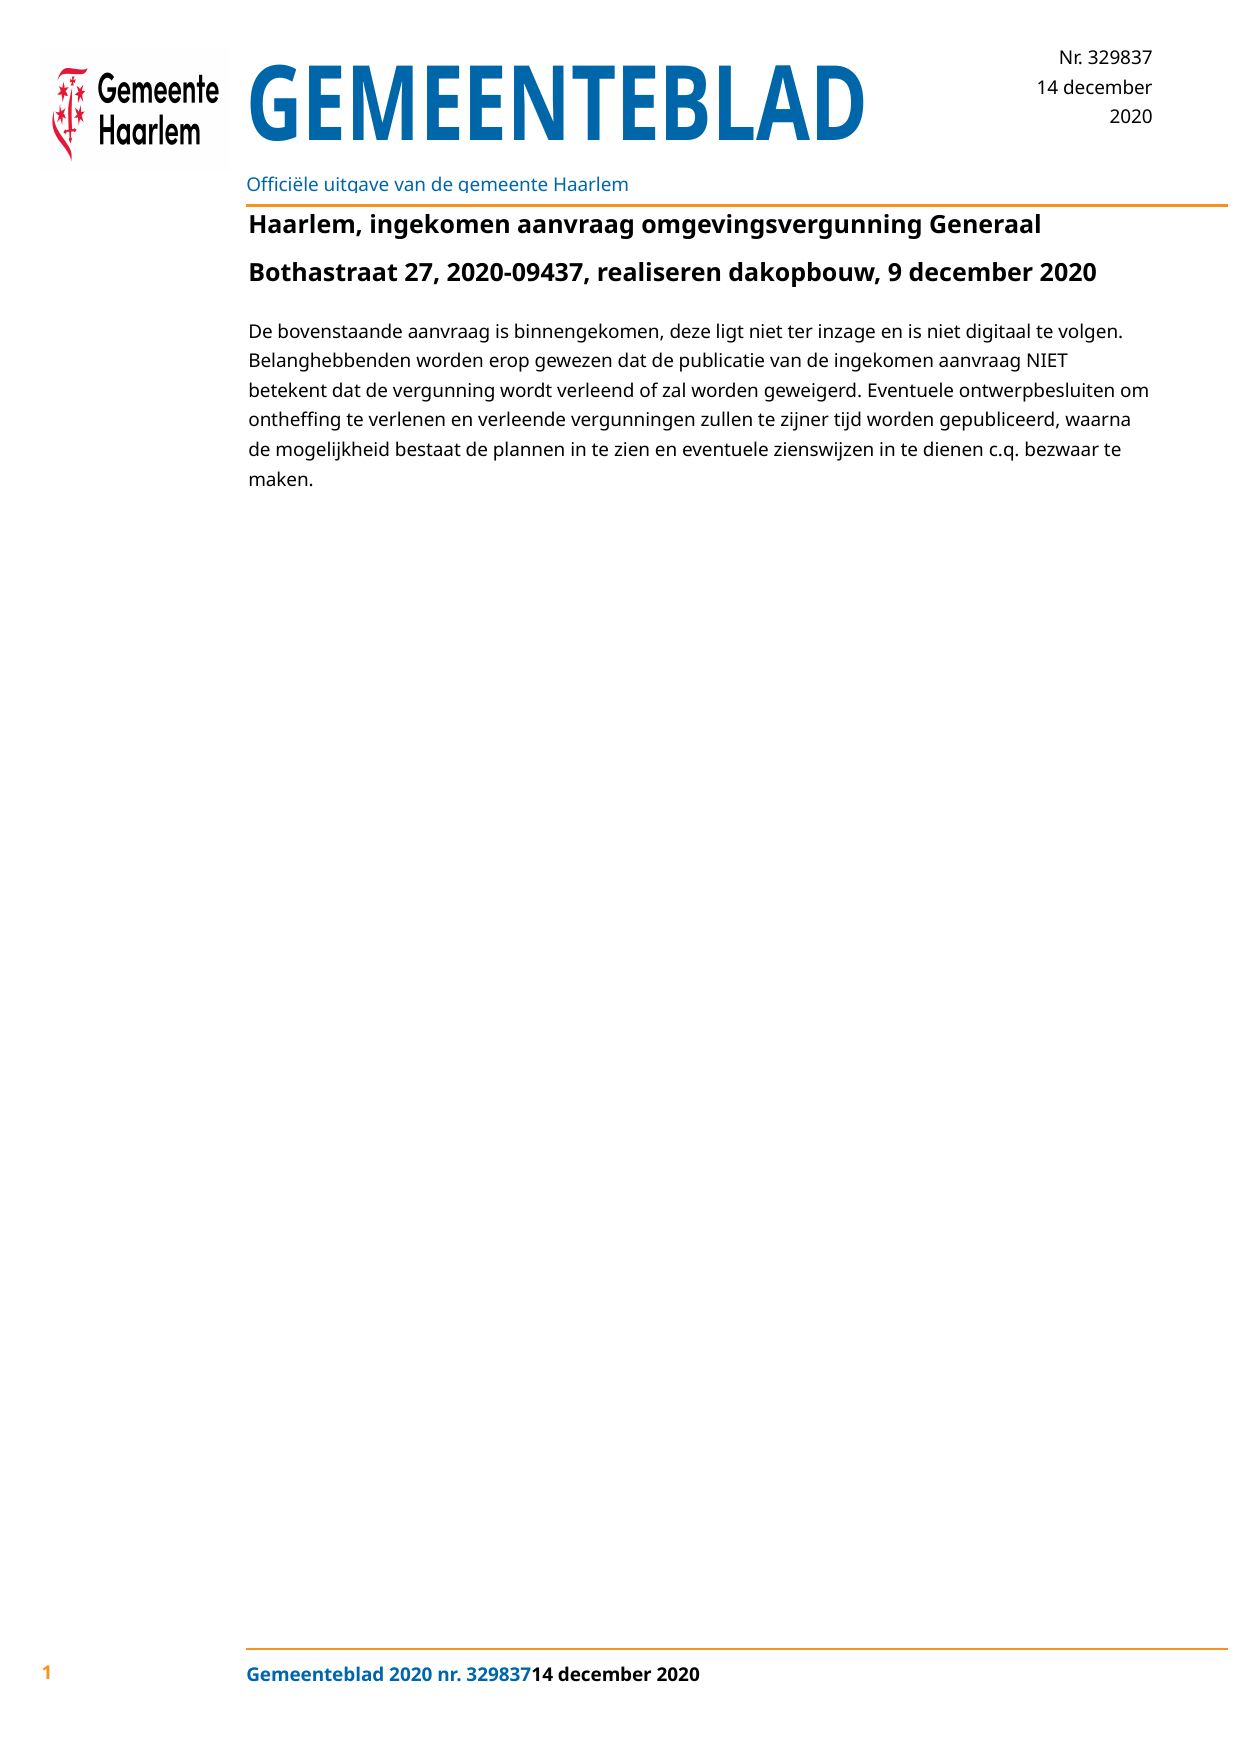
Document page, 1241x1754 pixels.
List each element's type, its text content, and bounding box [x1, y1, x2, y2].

text De bovenstaande aanvraag is binnengekomen, deze ligt niet ter inzage en is niet digitaal te volgen. Belanghebbenden worden erop gewezen dat de publicatie van de ingekomen aanvraag NIET betekent dat de vergunning wordt verleend of zal worden geweigerd. Eventuele ontwerpbesluiten om ontheffing te verlenen en verleende vergunningen zullen te zijner tijd worden gepubliceerd, waarna de mogelijkheid bestaat de plannen in te zien en eventuele zienswijzen in te dienen c.q. bezwaar te maken. [248, 318, 1152, 492]
text Haarlem, ingekomen aanvraag omgevingsvergunning Generaal Bothastraat 27, 2020-09437, realiseren dakopbouw, 9 december 2020 [248, 207, 1152, 288]
picture [41, 47, 231, 172]
